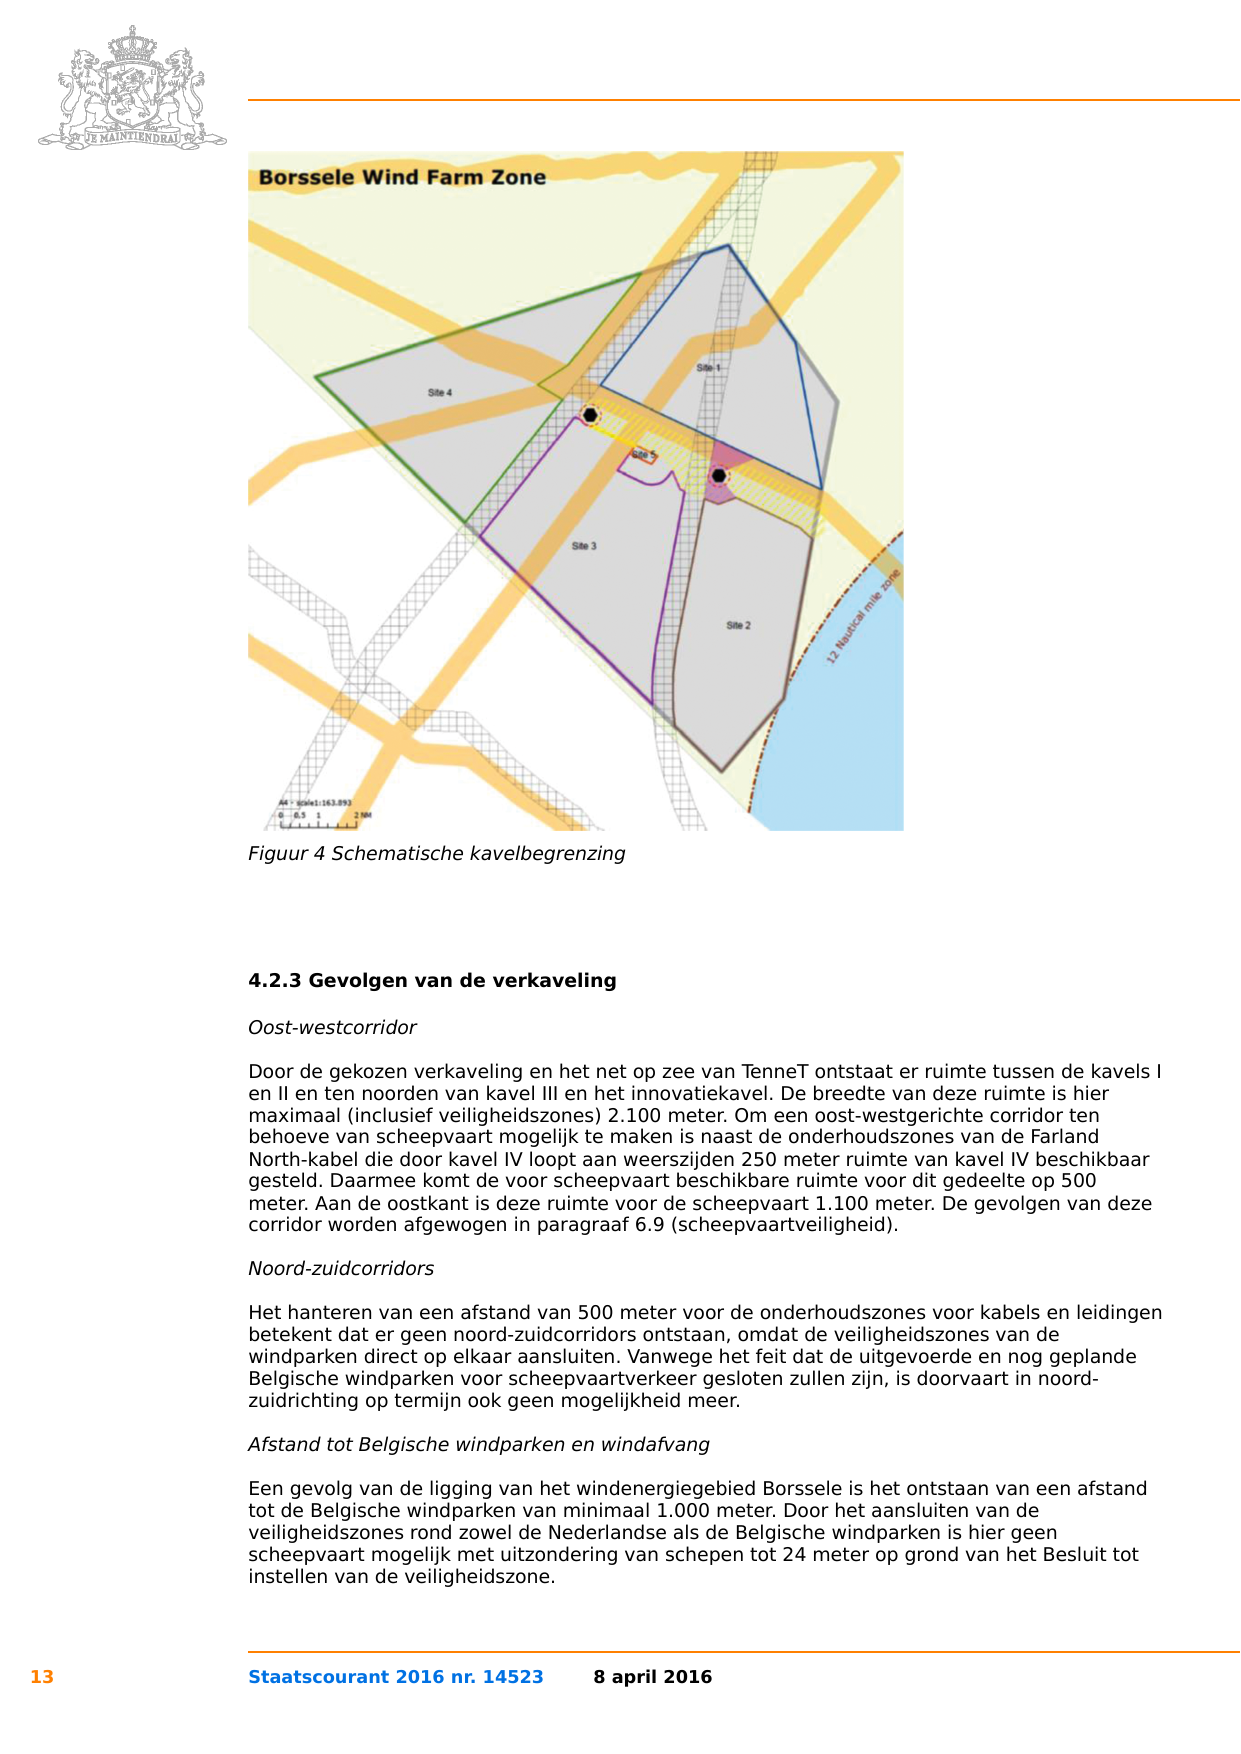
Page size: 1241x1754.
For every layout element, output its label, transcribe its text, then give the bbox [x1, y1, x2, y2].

subtitle Afstand tot Belgische windparken en windafvang [248, 1434, 1163, 1456]
text Figuur 4 Schematische kavelbegrenzing [248, 843, 903, 865]
picture [248, 151, 904, 831]
subtitle 4.2.3 Gevolgen van de verkaveling [248, 970, 1163, 992]
subtitle Noord-zuidcorridors [248, 1258, 1163, 1280]
text Een gevolg van de ligging van het windenergiegebied Borssele is het ontstaan van een afstand tot de Belgische windparken van minimaal 1.000 meter. Door het aansluiten van de veiligheidszones rond zowel de Nederlandse als de Belgische windparken is hier geen scheepvaart mogelijk met uitzondering van schepen tot 24 meter op grond van het Besluit tot instellen van de veiligheidszone. [248, 1478, 1163, 1588]
picture [38, 25, 227, 150]
text Door de gekozen verkaveling en het net op zee van TenneT ontstaat er ruimte tussen de kavels I en II en ten noorden van kavel III en het innovatiekavel. De breedte van deze ruimte is hier maximaal (inclusief veiligheidszones) 2.100 meter. Om een oost-westgerichte corridor ten behoeve van scheepvaart mogelijk te maken is naast de onderhoudszones van de Farland North-kabel die door kavel IV loopt aan weerszijden 250 meter ruimte van kavel IV beschikbaar gesteld. Daarmee komt de voor scheepvaart beschikbare ruimte voor dit gedeelte op 500 meter. Aan de oostkant is deze ruimte voor de scheepvaart 1.100 meter. De gevolgen van deze corridor worden afgewogen in paragraaf 6.9 (scheepvaartveiligheid). [248, 1061, 1163, 1236]
subtitle Oost-westcorridor [248, 1017, 1163, 1039]
text Het hanteren van een afstand van 500 meter voor de onderhoudszones voor kabels en leidingen betekent dat er geen noord-zuidcorridors ontstaan, omdat de veiligheidszones van de windparken direct op elkaar aansluiten. Vanwege het feit dat de uitgevoerde en nog geplande Belgische windparken voor scheepvaartverkeer gesloten zullen zijn, is doorvaart in noord-zuidrichting op termijn ook geen mogelijkheid meer. [248, 1302, 1163, 1412]
